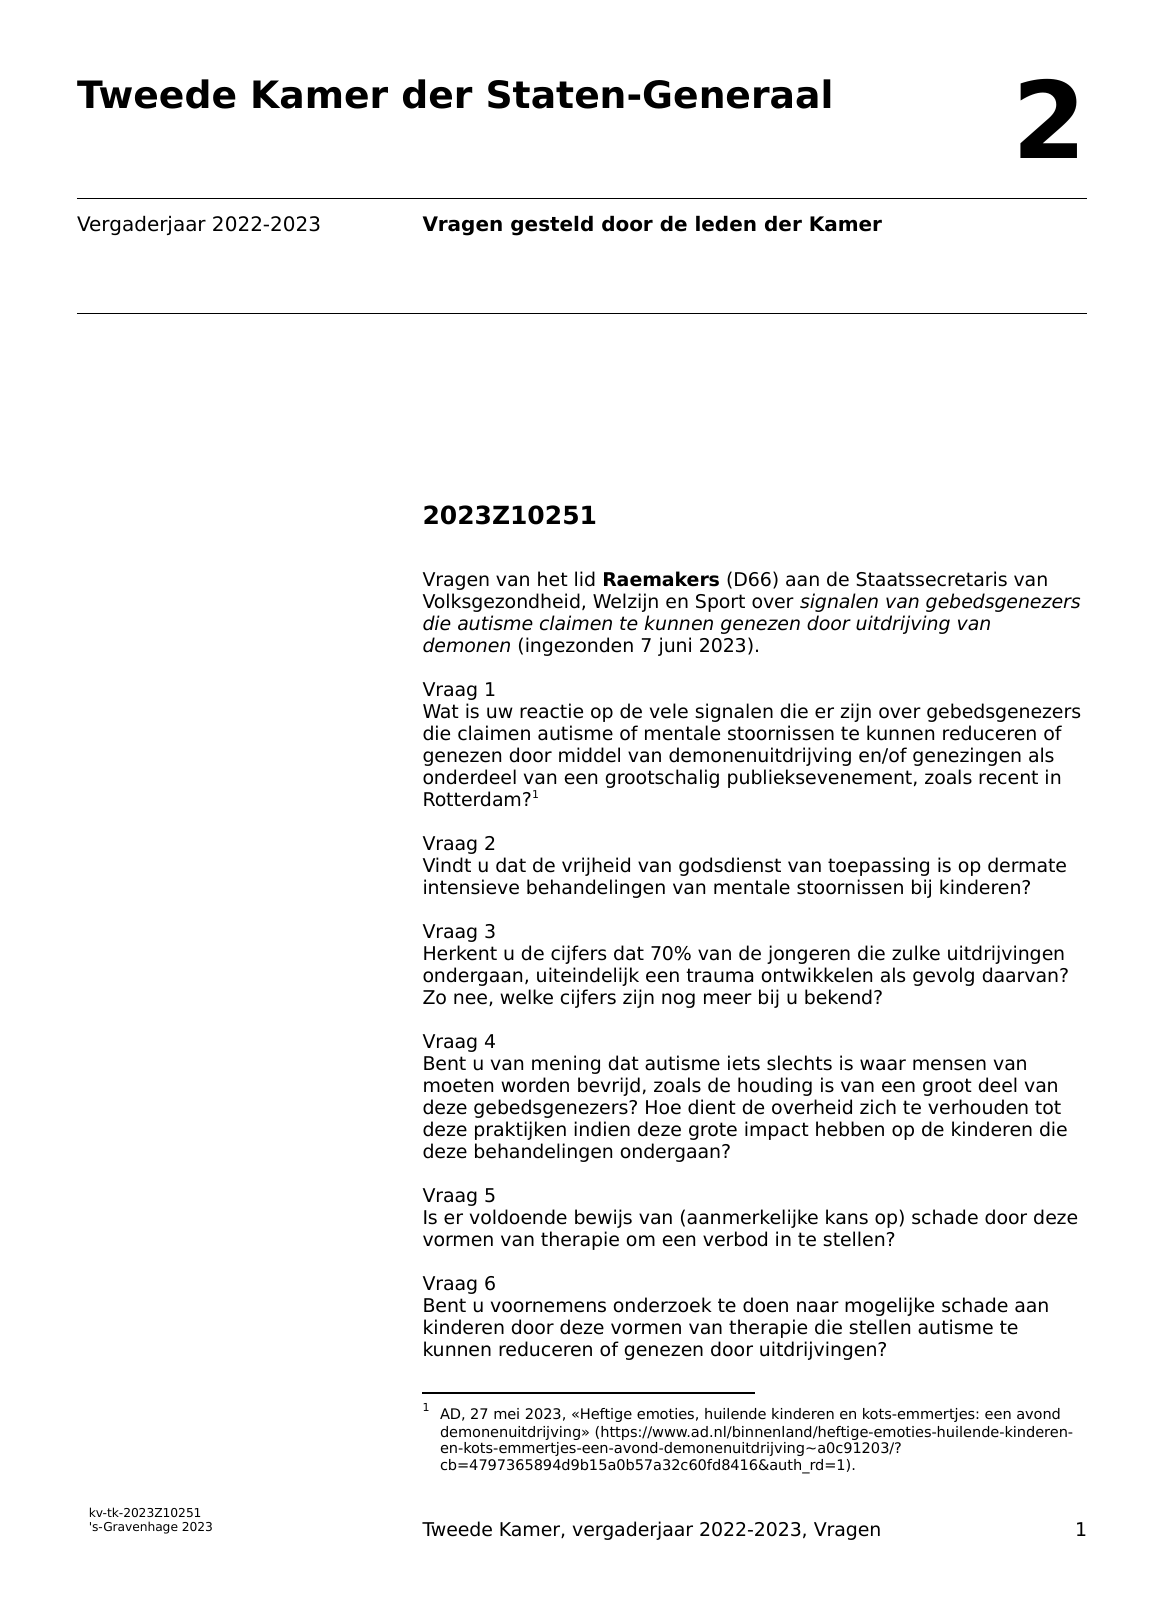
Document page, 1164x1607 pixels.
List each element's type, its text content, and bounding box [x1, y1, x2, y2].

table_header 2 [886, 59, 1087, 198]
text Herkent u de cijfers dat 70% van de jongeren die zulke uitdrijvingen ondergaan, uiteindelijk een trauma ontwikkelen als gevolg daarvan? Zo nee, welke cijfers zijn nog meer bij u bekend? [422, 943, 1087, 1009]
table_cell Vragen gesteld door de leden der Kamer [422, 199, 1087, 313]
text kv-tk-2023Z10251 [88, 1506, 323, 1520]
text Wat is uw reactie op de vele signalen die er zijn over gebedsgenezers die claimen autisme of mentale stoornissen te kunnen reduceren of genezen door middel van demonenuitdrijving en/of genezingen als onderdeel van een grootschalig publieksevenement, zoals recent in Rotterdam? [422, 701, 1087, 811]
table_header Tweede Kamer der Staten-Generaal [77, 59, 886, 198]
table_cell Vergaderjaar 2022-2023 [77, 199, 422, 313]
text Bent u voornemens onderzoek te doen naar mogelijke schade aan kinderen door deze vormen van therapie die stellen autisme te kunnen reduceren of genezen door uitdrijvingen? [422, 1295, 1087, 1361]
text Vraag 3 [422, 921, 1087, 943]
text Vraag 1 [422, 679, 1087, 701]
text Vraag 4 [422, 1031, 1087, 1053]
text Bent u van mening dat autisme iets slechts is waar mensen van moeten worden bevrijd, zoals de houding is van een groot deel van deze gebedsgenezers? Hoe dient de overheid zich te verhouden tot deze praktijken indien deze grote impact hebben op de kinderen die deze behandelingen ondergaan? [422, 1053, 1087, 1163]
text AD, 27 mei 2023, «Heftige emoties, huilende kinderen en kots-emmertjes: een avond demonenuitdrijving» (https://www.ad.nl/binnenland/heftige-emoties-huilende-kinderen-en-kots-emmertjes-een-avond-demonenuitdrijving~a0c91203/?cb=4797365894d9b15a0b57a32c60fd8416&auth_rd=1). [422, 1402, 1087, 1474]
text Vraag 2 [422, 833, 1087, 855]
text Is er voldoende bewijs van (aanmerkelijke kans op) schade door deze vormen van therapie om een verbod in te stellen? [422, 1207, 1087, 1251]
text 2023Z10251 [422, 501, 1087, 531]
text Vraag 6 [422, 1273, 1087, 1295]
text Vraag 5 [422, 1185, 1087, 1207]
text 's-Gravenhage 2023 [88, 1520, 323, 1534]
text Vragen van het lid Raemakers (D66) aan de Staatssecretaris van Volksgezondheid, Welzijn en Sport over signalen van gebedsgenezers die autisme claimen te kunnen genezen door uitdrijving van demonen (ingezonden 7 juni 2023). [422, 569, 1087, 657]
text Vindt u dat de vrijheid van godsdienst van toepassing is op dermate intensieve behandelingen van mentale stoornissen bij kinderen? [422, 855, 1087, 899]
